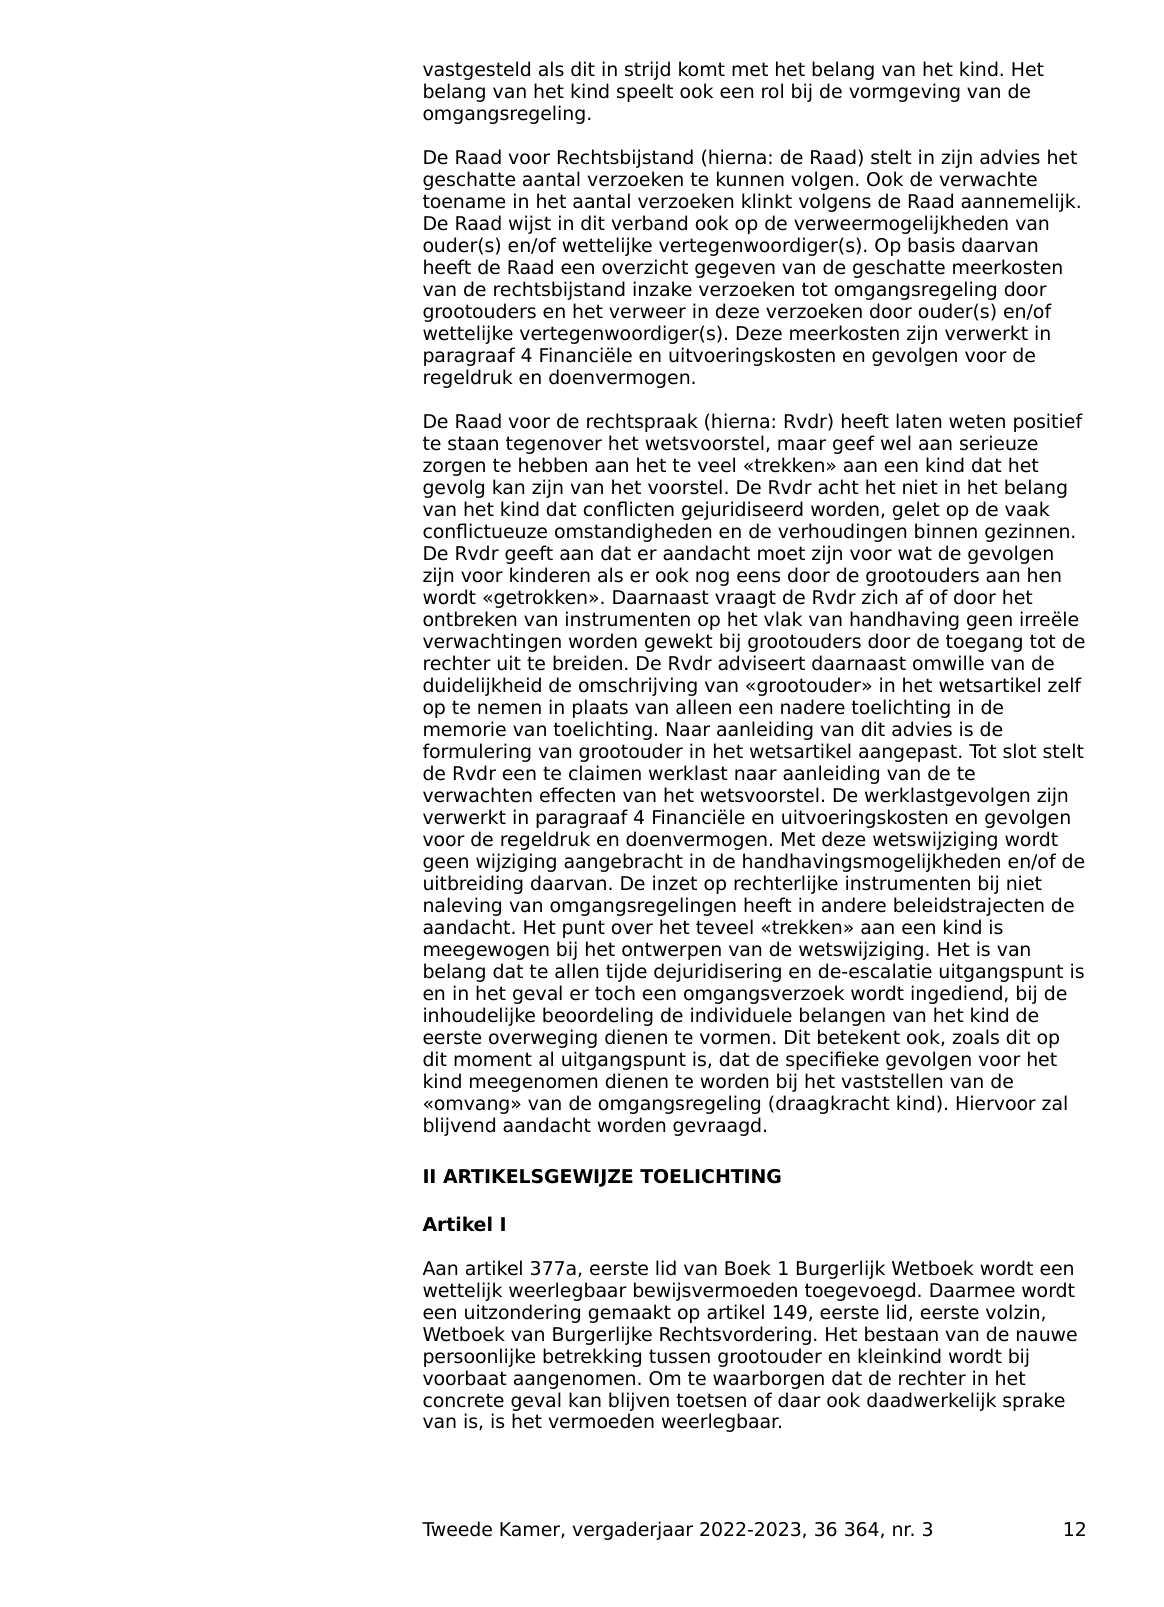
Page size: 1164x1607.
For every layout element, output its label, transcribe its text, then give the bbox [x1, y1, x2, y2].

subtitle II ARTIKELSGEWIJZE TOELICHTING [422, 1166, 1087, 1188]
subtitle Artikel I [422, 1213, 1087, 1235]
text De Raad voor de rechtspraak (hierna: Rvdr) heeft laten weten positief te staan tegenover het wetsvoorstel, maar geef wel aan serieuze zorgen te hebben aan het te veel «trekken» aan een kind dat het gevolg kan zijn van het voorstel. De Rvdr acht het niet in het belang van het kind dat conflicten gejuridiseerd worden, gelet op de vaak conflictueuze omstandigheden en de verhoudingen binnen gezinnen. De Rvdr geeft aan dat er aandacht moet zijn voor wat de gevolgen zijn voor kinderen als er ook nog eens door de grootouders aan hen wordt «getrokken». Daarnaast vraagt de Rvdr zich af of door het ontbreken van instrumenten op het vlak van handhaving geen irreële verwachtingen worden gewekt bij grootouders door de toegang tot de rechter uit te breiden. De Rvdr adviseert daarnaast omwille van de duidelijkheid de omschrijving van «grootouder» in het wetsartikel zelf op te nemen in plaats van alleen een nadere toelichting in de memorie van toelichting. Naar aanleiding van dit advies is de formulering van grootouder in het wetsartikel aangepast. Tot slot stelt de Rvdr een te claimen werklast naar aanleiding van de te verwachten effecten van het wetsvoorstel. De werklastgevolgen zijn verwerkt in paragraaf 4 Financiële en uitvoeringskosten en gevolgen voor de regeldruk en doenvermogen. Met deze wetswijziging wordt geen wijziging aangebracht in de handhavingsmogelijkheden en/of de uitbreiding daarvan. De inzet op rechterlijke instrumenten bij niet naleving van omgangsregelingen heeft in andere beleidstrajecten de aandacht. Het punt over het teveel «trekken» aan een kind is meegewogen bij het ontwerpen van de wetswijziging. Het is van belang dat te allen tijde dejuridisering en de-escalatie uitgangspunt is en in het geval er toch een omgangsverzoek wordt ingediend, bij de inhoudelijke beoordeling de individuele belangen van het kind de eerste overweging dienen te vormen. Dit betekent ook, zoals dit op dit moment al uitgangspunt is, dat de specifieke gevolgen voor het kind meegenomen dienen te worden bij het vaststellen van de «omvang» van de omgangsregeling (draagkracht kind). Hiervoor zal blijvend aandacht worden gevraagd. [422, 411, 1087, 1136]
text Aan artikel 377a, eerste lid van Boek 1 Burgerlijk Wetboek wordt een wettelijk weerlegbaar bewijsvermoeden toegevoegd. Daarmee wordt een uitzondering gemaakt op artikel 149, eerste lid, eerste volzin, Wetboek van Burgerlijke Rechtsvordering. Het bestaan van de nauwe persoonlijke betrekking tussen grootouder en kleinkind wordt bij voorbaat aangenomen. Om te waarborgen dat de rechter in het concrete geval kan blijven toetsen of daar ook daadwerkelijk sprake van is, is het vermoeden weerlegbaar. [422, 1258, 1087, 1433]
text vastgesteld als dit in strijd komt met het belang van het kind. Het belang van het kind speelt ook een rol bij de vormgeving van de omgangsregeling. [422, 59, 1087, 125]
text De Raad voor Rechtsbijstand (hierna: de Raad) stelt in zijn advies het geschatte aantal verzoeken te kunnen volgen. Ook de verwachte toename in het aantal verzoeken klinkt volgens de Raad aannemelijk. De Raad wijst in dit verband ook op de verweermogelijkheden van ouder(s) en/of wettelijke vertegenwoordiger(s). Op basis daarvan heeft de Raad een overzicht gegeven van de geschatte meerkosten van de rechtsbijstand inzake verzoeken tot omgangsregeling door grootouders en het verweer in deze verzoeken door ouder(s) en/of wettelijke vertegenwoordiger(s). Deze meerkosten zijn verwerkt in paragraaf 4 Financiële en uitvoeringskosten en gevolgen voor de regeldruk en doenvermogen. [422, 147, 1087, 389]
